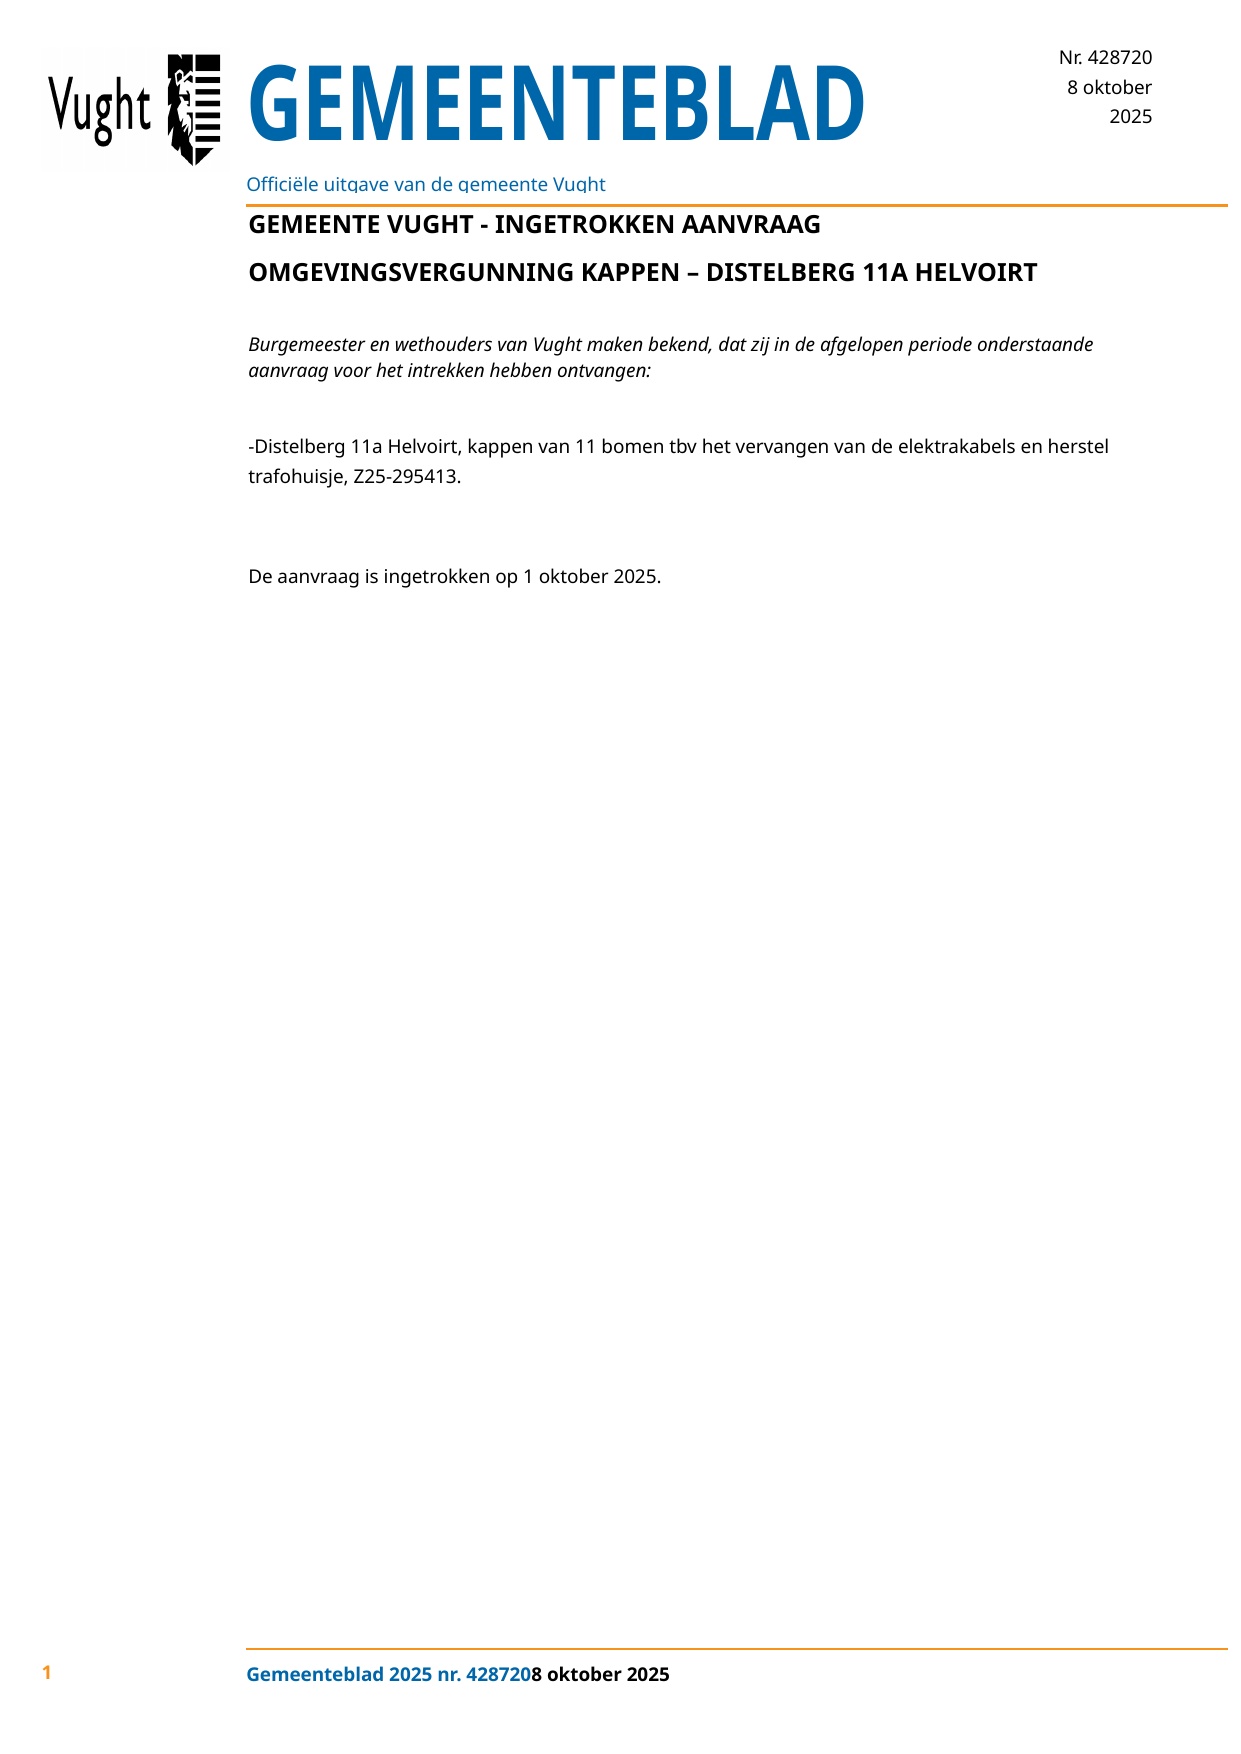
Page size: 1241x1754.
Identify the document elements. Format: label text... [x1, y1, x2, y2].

text Burgemeester en wethouders van Vught maken bekend, dat zij in de afgelopen periode onderstaande aanvraag voor het intrekken hebben ontvangen: [248, 331, 1152, 383]
text -Distelberg 11a Helvoirt, kappen van 11 bomen tbv het vervangen van de elektrakabels en herstel trafohuisje, Z25-295413. [248, 433, 1152, 489]
picture [41, 47, 231, 172]
text De aanvraag is ingetrokken op 1 oktober 2025. [248, 564, 1152, 589]
text GEMEENTE VUGHT - INGETROKKEN AANVRAAG OMGEVINGSVERGUNNING KAPPEN – DISTELBERG 11A HELVOIRT [248, 207, 1152, 288]
